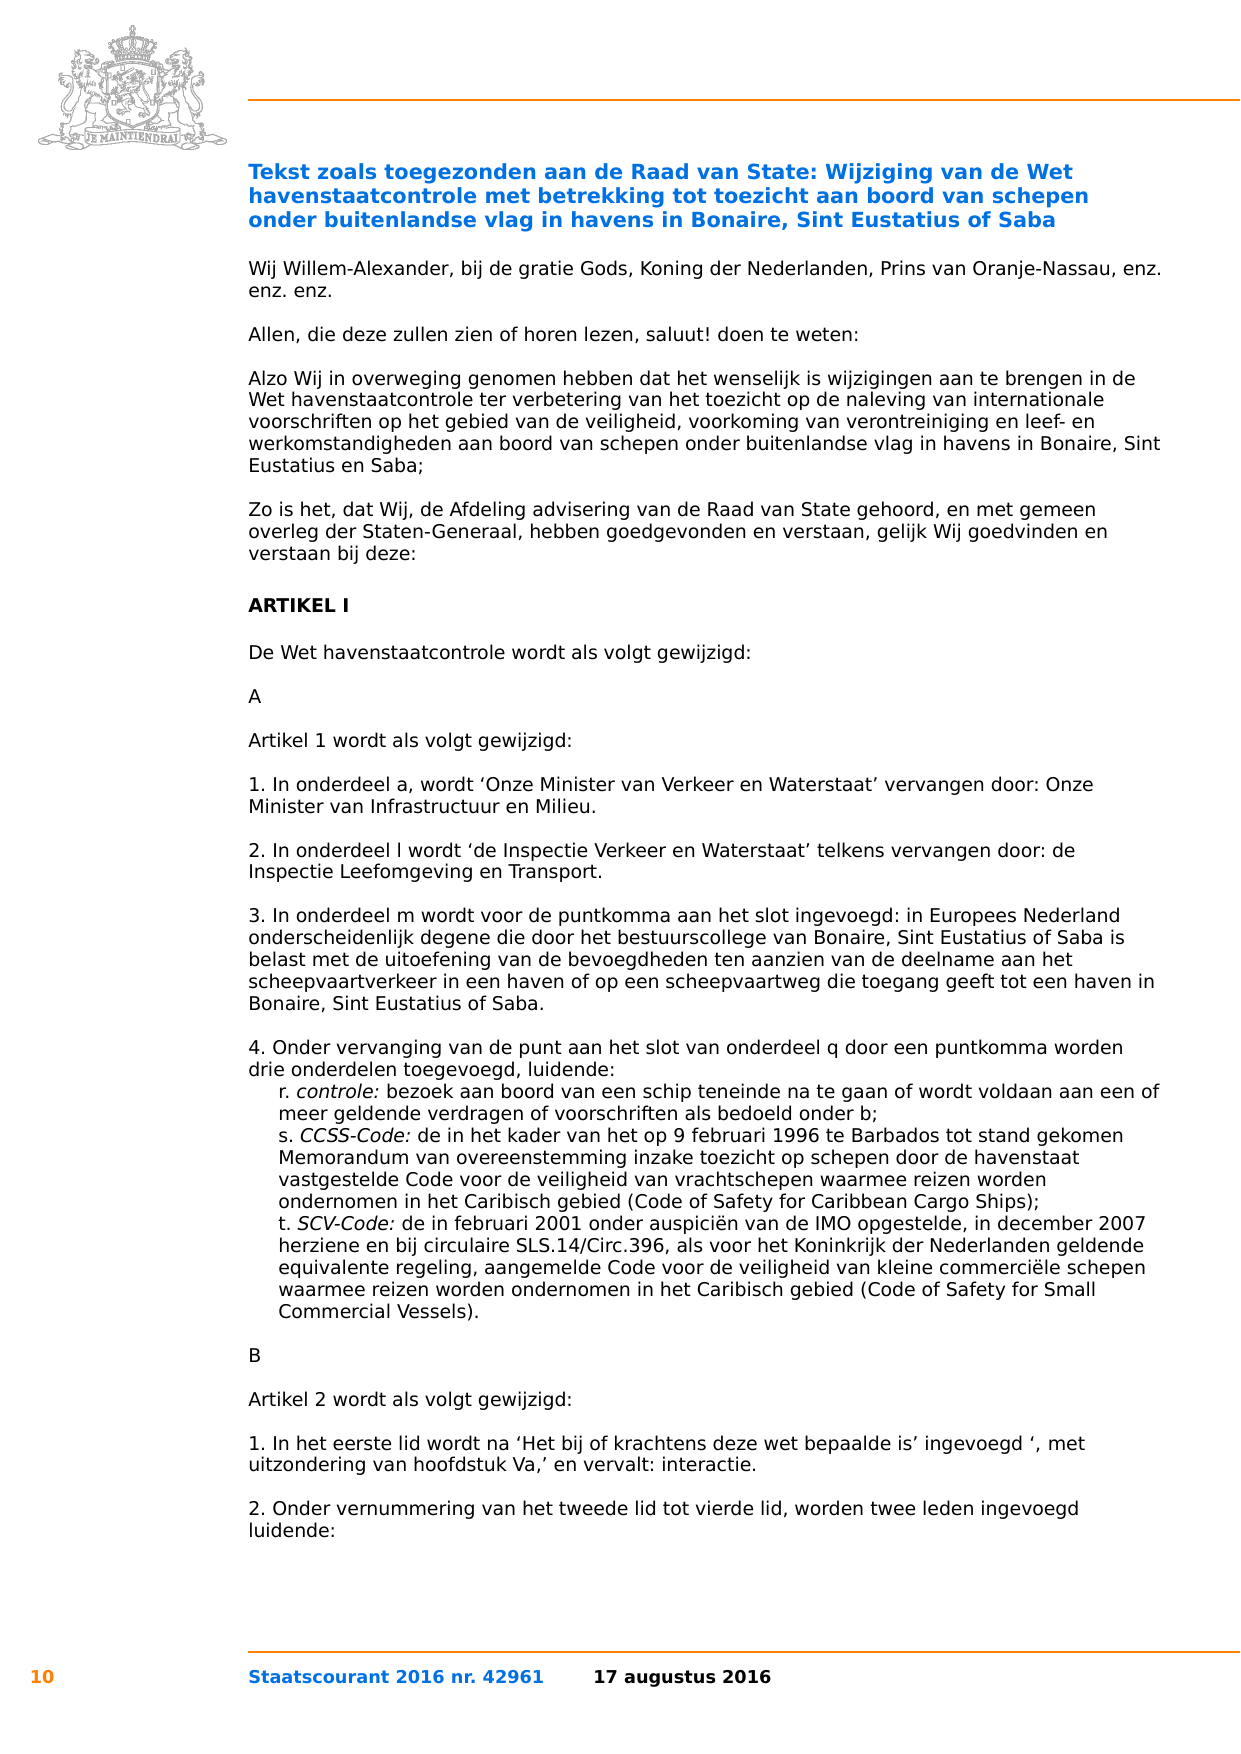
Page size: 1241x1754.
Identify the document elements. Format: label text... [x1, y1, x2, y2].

text Artikel 2 wordt als volgt gewijzigd: [248, 1388, 1163, 1411]
picture [38, 25, 227, 150]
text r. controle: bezoek aan boord van een schip teneinde na te gaan of wordt voldaan aan een of meer geldende verdragen of voorschriften als bedoeld onder b; [278, 1081, 1163, 1125]
text s. CCSS-Code: de in het kader van het op 9 februari 1996 te Barbados tot stand gekomen Memorandum van overeenstemming inzake toezicht op schepen door de havenstaat vastgestelde Code voor de veiligheid van vrachtschepen waarmee reizen worden ondernomen in het Caribisch gebied (Code of Safety for Caribbean Cargo Ships); [278, 1125, 1163, 1213]
text Allen, die deze zullen zien of horen lezen, saluut! doen te weten: [248, 323, 1163, 346]
text De Wet havenstaatcontrole wordt als volgt gewijzigd: [248, 642, 1163, 664]
text A [248, 686, 1163, 708]
text 2. In onderdeel l wordt ‘de Inspectie Verkeer en Waterstaat’ telkens vervangen door: de Inspectie Leefomgeving en Transport. [248, 839, 1163, 883]
text Artikel 1 wordt als volgt gewijzigd: [248, 730, 1163, 752]
text Wij Willem-Alexander, bij de gratie Gods, Koning der Nederlanden, Prins van Oranje-Nassau, enz. enz. enz. [248, 258, 1163, 302]
text Alzo Wij in overweging genomen hebben dat het wenselijk is wijzigingen aan te brengen in de Wet havenstaatcontrole ter verbetering van het toezicht op de naleving van internationale voorschriften op het gebied van de veiligheid, voorkoming van verontreiniging en leef- en werkomstandigheden aan boord van schepen onder buitenlandse vlag in havens in Bonaire, Sint Eustatius en Saba; [248, 367, 1163, 477]
text 4. Onder vervanging van de punt aan het slot van onderdeel q door een puntkomma worden drie onderdelen toegevoegd, luidende: [248, 1037, 1163, 1081]
text B [248, 1345, 1163, 1367]
text 2. Onder vernummering van het tweede lid tot vierde lid, worden twee leden ingevoegd luidende: [248, 1498, 1163, 1542]
text 1. In het eerste lid wordt na ‘Het bij of krachtens deze wet bepaalde is’ ingevoegd ‘, met uitzondering van hoofdstuk Va,’ en vervalt: interactie. [248, 1432, 1163, 1476]
subtitle Tekst zoals toegezonden aan de Raad van State: Wijziging van de Wet havenstaatcontrole met betrekking tot toezicht aan boord van schepen onder buitenlandse vlag in havens in Bonaire, Sint Eustatius of Saba [248, 160, 1163, 233]
text 3. In onderdeel m wordt voor de puntkomma aan het slot ingevoegd: in Europees Nederland onderscheidenlijk degene die door het bestuurscollege van Bonaire, Sint Eustatius of Saba is belast met de uitoefening van de bevoegdheden ten aanzien van de deelname aan het scheepvaartverkeer in een haven of op een scheepvaartweg die toegang geeft tot een haven in Bonaire, Sint Eustatius of Saba. [248, 905, 1163, 1015]
text Zo is het, dat Wij, de Afdeling advisering van de Raad van State gehoord, en met gemeen overleg der Staten-Generaal, hebben goedgevonden en verstaan, gelijk Wij goedvinden en verstaan bij deze: [248, 499, 1163, 565]
subtitle ARTIKEL I [248, 595, 1163, 617]
text 1. In onderdeel a, wordt ‘Onze Minister van Verkeer en Waterstaat’ vervangen door: Onze Minister van Infrastructuur en Milieu. [248, 774, 1163, 818]
text t. SCV-Code: de in februari 2001 onder auspiciën van de IMO opgestelde, in december 2007 herziene en bij circulaire SLS.14/Circ.396, als voor het Koninkrijk der Nederlanden geldende equivalente regeling, aangemelde Code voor de veiligheid van kleine commerciële schepen waarmee reizen worden ondernomen in het Caribisch gebied (Code of Safety for Small Commercial Vessels). [278, 1213, 1163, 1323]
